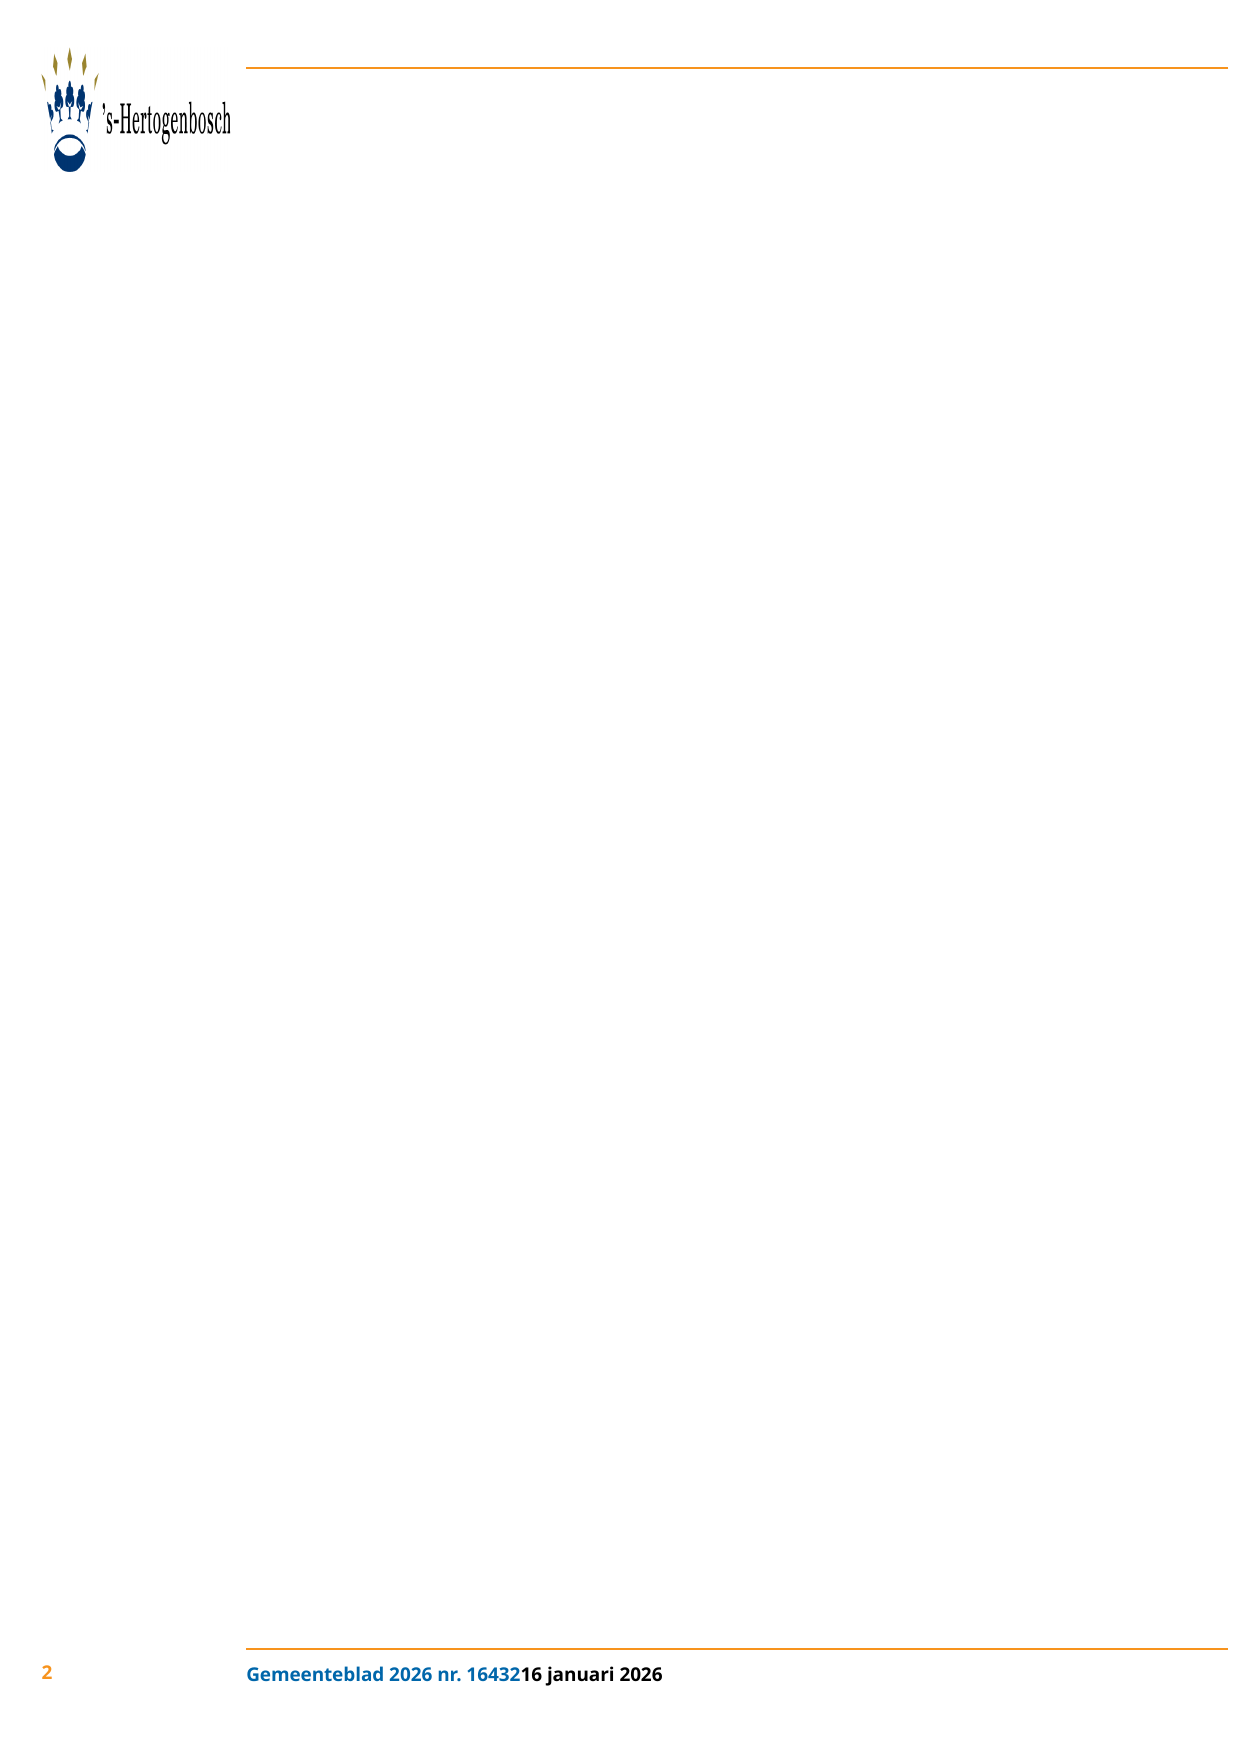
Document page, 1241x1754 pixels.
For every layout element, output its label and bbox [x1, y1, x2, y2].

picture [41, 47, 231, 172]
